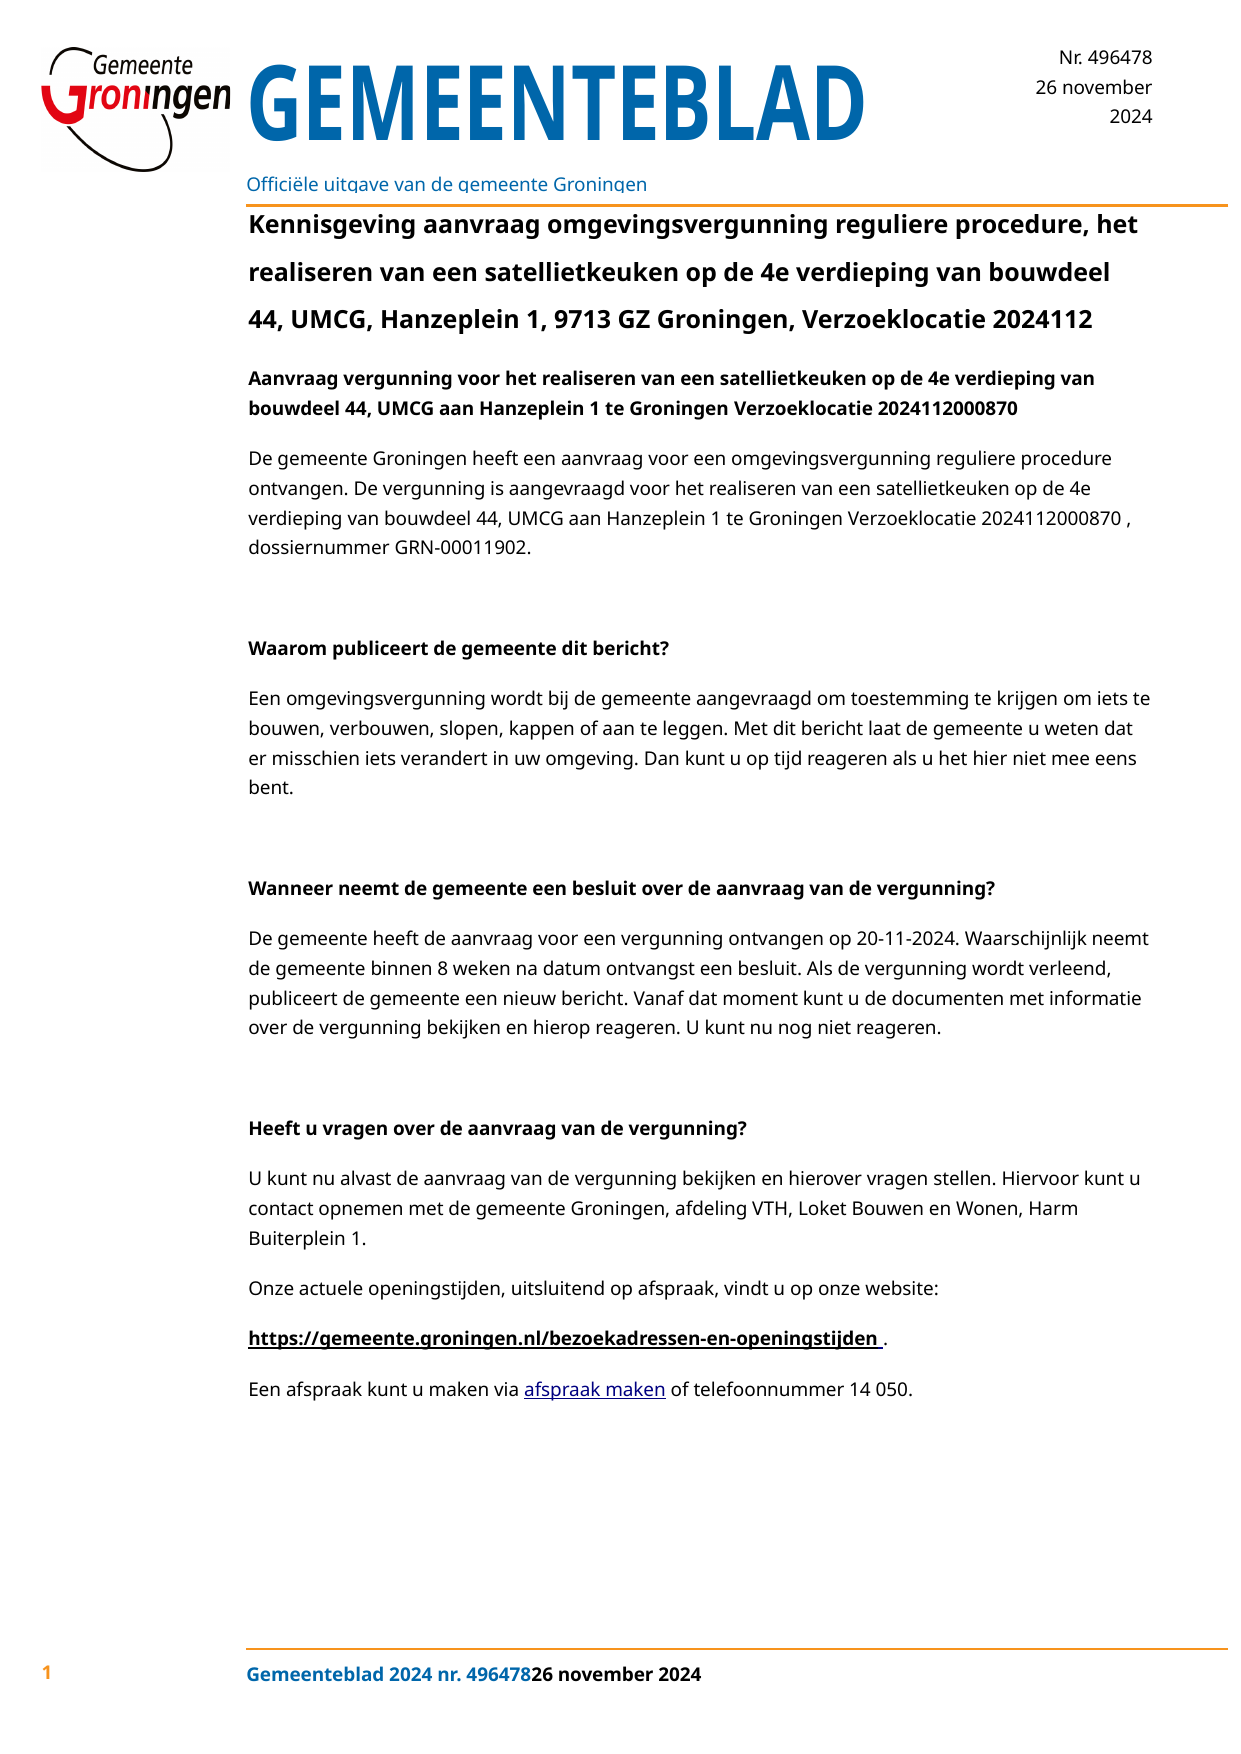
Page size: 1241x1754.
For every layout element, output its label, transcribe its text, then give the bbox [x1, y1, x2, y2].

text Waarom publiceert de gemeente dit bericht? [248, 635, 1152, 661]
text De gemeente Groningen heeft een aanvraag voor een omgevingsvergunning reguliere procedure ontvangen. De vergunning is aangevraagd voor het realiseren van een satellietkeuken op de 4e verdieping van bouwdeel 44, UMCG aan Hanzeplein 1 te Groningen Verzoeklocatie 2024112000870 , dossiernummer GRN-00011902. [248, 446, 1152, 560]
text De gemeente heeft de aanvraag voor een vergunning ontvangen op 20-11-2024. Waarschijnlijk neemt de gemeente binnen 8 weken na datum ontvangst een besluit. Als de vergunning wordt verleend, publiceert de gemeente een nieuw bericht. Vanaf dat moment kunt u de documenten met informatie over de vergunning bekijken en hierop reageren. U kunt nu nog niet reageren. [248, 926, 1152, 1040]
text Wanneer neemt de gemeente een besluit over de aanvraag van de vergunning? [248, 875, 1152, 901]
text Een omgevingsvergunning wordt bij de gemeente aangevraagd om toestemming te krijgen om iets te bouwen, verbouwen, slopen, kappen of aan te leggen. Met dit bericht laat de gemeente u weten dat er misschien iets verandert in uw omgeving. Dan kunt u op tijd reageren als u het hier niet mee eens bent. [248, 686, 1152, 800]
picture [41, 47, 231, 172]
text Een afspraak kunt u maken via afspraak maken of telefoonnummer 14 050. [248, 1376, 1152, 1402]
text Aanvraag vergunning voor het realiseren van een satellietkeuken op de 4e verdieping van bouwdeel 44, UMCG aan Hanzeplein 1 te Groningen Verzoeklocatie 2024112000870 [248, 366, 1152, 421]
text Kennisgeving aanvraag omgevingsvergunning reguliere procedure, het realiseren van een satellietkeuken op de 4e verdieping van bouwdeel 44, UMCG, Hanzeplein 1, 9713 GZ Groningen, Verzoeklocatie 2024112 [248, 207, 1152, 336]
text Onze actuele openingstijden, uitsluitend op afspraak, vindt u op onze website: [248, 1275, 1152, 1301]
text https://gemeente.groningen.nl/bezoekadressen-en-openingstijden . [248, 1326, 1152, 1351]
text U kunt nu alvast de aanvraag van de vergunning bekijken en hierover vragen stellen. Hiervoor kunt u contact opnemen met de gemeente Groningen, afdeling VTH, Loket Bouwen en Wonen, Harm Buiterplein 1. [248, 1166, 1152, 1250]
text Heeft u vragen over de aanvraag van de vergunning? [248, 1115, 1152, 1141]
